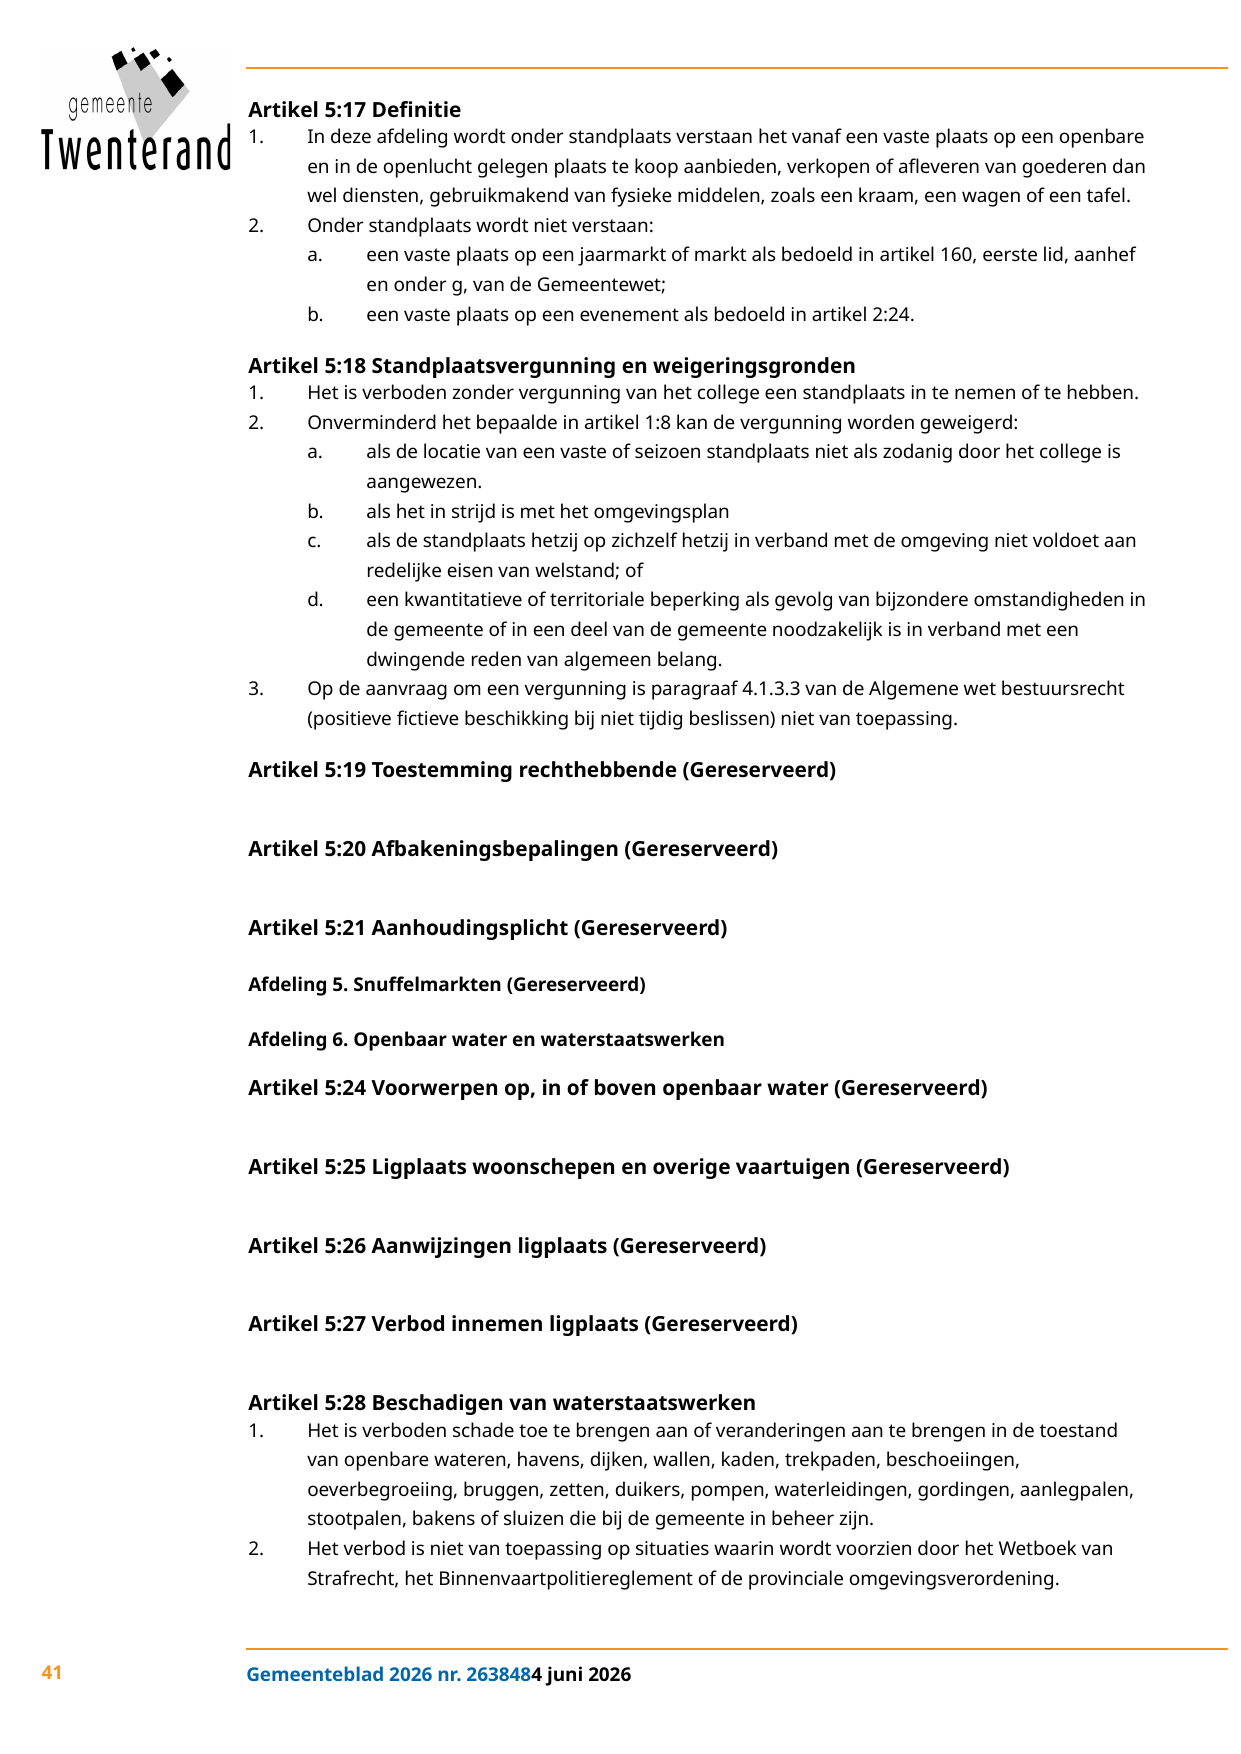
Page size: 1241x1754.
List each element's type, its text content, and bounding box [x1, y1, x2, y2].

text Afdeling 5. Snuffelmarkten (Gereserveerd) [248, 971, 1152, 997]
text Artikel 5:21 Aanhoudingsplicht (Gereserveerd) [248, 913, 1152, 942]
list een vaste plaats op een jaarmarkt of markt als bedoeld in artikel 160, eerste lid, aanhef en onder g, van de Gemeentewet; [307, 242, 1152, 297]
list Het verbod is niet van toepassing op situaties waarin wordt voorzien door het Wetboek van Strafrecht, het Binnenvaartpolitiereglement of de provinciale omgevingsverordening. [248, 1535, 1152, 1591]
list als het in strijd is met het omgevingsplan [307, 498, 1152, 524]
text Artikel 5:20 Afbakeningsbepalingen (Gereserveerd) [248, 834, 1152, 863]
list Op de aanvraag om een vergunning is paragraaf 4.1.3.3 van de Algemene wet bestuursrecht (positieve fictieve beschikking bij niet tijdig beslissen) niet van toepassing. [248, 675, 1152, 731]
text Artikel 5:18 Standplaatsvergunning en weigeringsgronden [248, 351, 1152, 379]
text Artikel 5:27 Verbod innemen ligplaats (Gereserveerd) [248, 1309, 1152, 1338]
text Artikel 5:17 Definitie [248, 95, 1152, 123]
list Het is verboden zonder vergunning van het college een standplaats in te nemen of te hebben. [248, 379, 1152, 405]
list Onverminderd het bepaalde in artikel 1:8 kan de vergunning worden geweigerd: [248, 409, 1152, 435]
text Artikel 5:24 Voorwerpen op, in of boven openbaar water (Gereserveerd) [248, 1073, 1152, 1101]
text Artikel 5:26 Aanwijzingen ligplaats (Gereserveerd) [248, 1231, 1152, 1259]
text Afdeling 6. Openbaar water en waterstaatswerken [248, 1026, 1152, 1052]
list een vaste plaats op een evenement als bedoeld in artikel 2:24. [307, 301, 1152, 326]
list een kwantitatieve of territoriale beperking als gevolg van bijzondere omstandigheden in de gemeente of in een deel van de gemeente noodzakelijk is in verband met een dwingende reden van algemeen belang. [307, 587, 1152, 672]
list als de locatie van een vaste of seizoen standplaats niet als zodanig door het college is aangewezen. [307, 439, 1152, 494]
text Artikel 5:28 Beschadigen van waterstaatswerken [248, 1388, 1152, 1417]
list In deze afdeling wordt onder standplaats verstaan het vanaf een vaste plaats op een openbare en in de openlucht gelegen plaats te koop aanbieden, verkopen of afleveren van goederen dan wel diensten, gebruikmakend van fysieke middelen, zoals een kraam, een wagen of een tafel. [248, 123, 1152, 208]
text Artikel 5:19 Toestemming rechthebbende (Gereserveerd) [248, 755, 1152, 784]
list Het is verboden schade toe te brengen aan of veranderingen aan te brengen in de toestand van openbare wateren, havens, dijken, wallen, kaden, trekpaden, beschoeiingen, oeverbegroeiing, bruggen, zetten, duikers, pompen, waterleidingen, gordingen, aanlegpalen, stootpalen, bakens of sluizen die bij de gemeente in beheer zijn. [248, 1417, 1152, 1531]
text Artikel 5:25 Ligplaats woonschepen en overige vaartuigen (Gereserveerd) [248, 1152, 1152, 1180]
list Onder standplaats wordt niet verstaan: [248, 212, 1152, 238]
picture [41, 47, 231, 172]
list als de standplaats hetzij op zichzelf hetzij in verband met de omgeving niet voldoet aan redelijke eisen van welstand; of [307, 527, 1152, 583]
